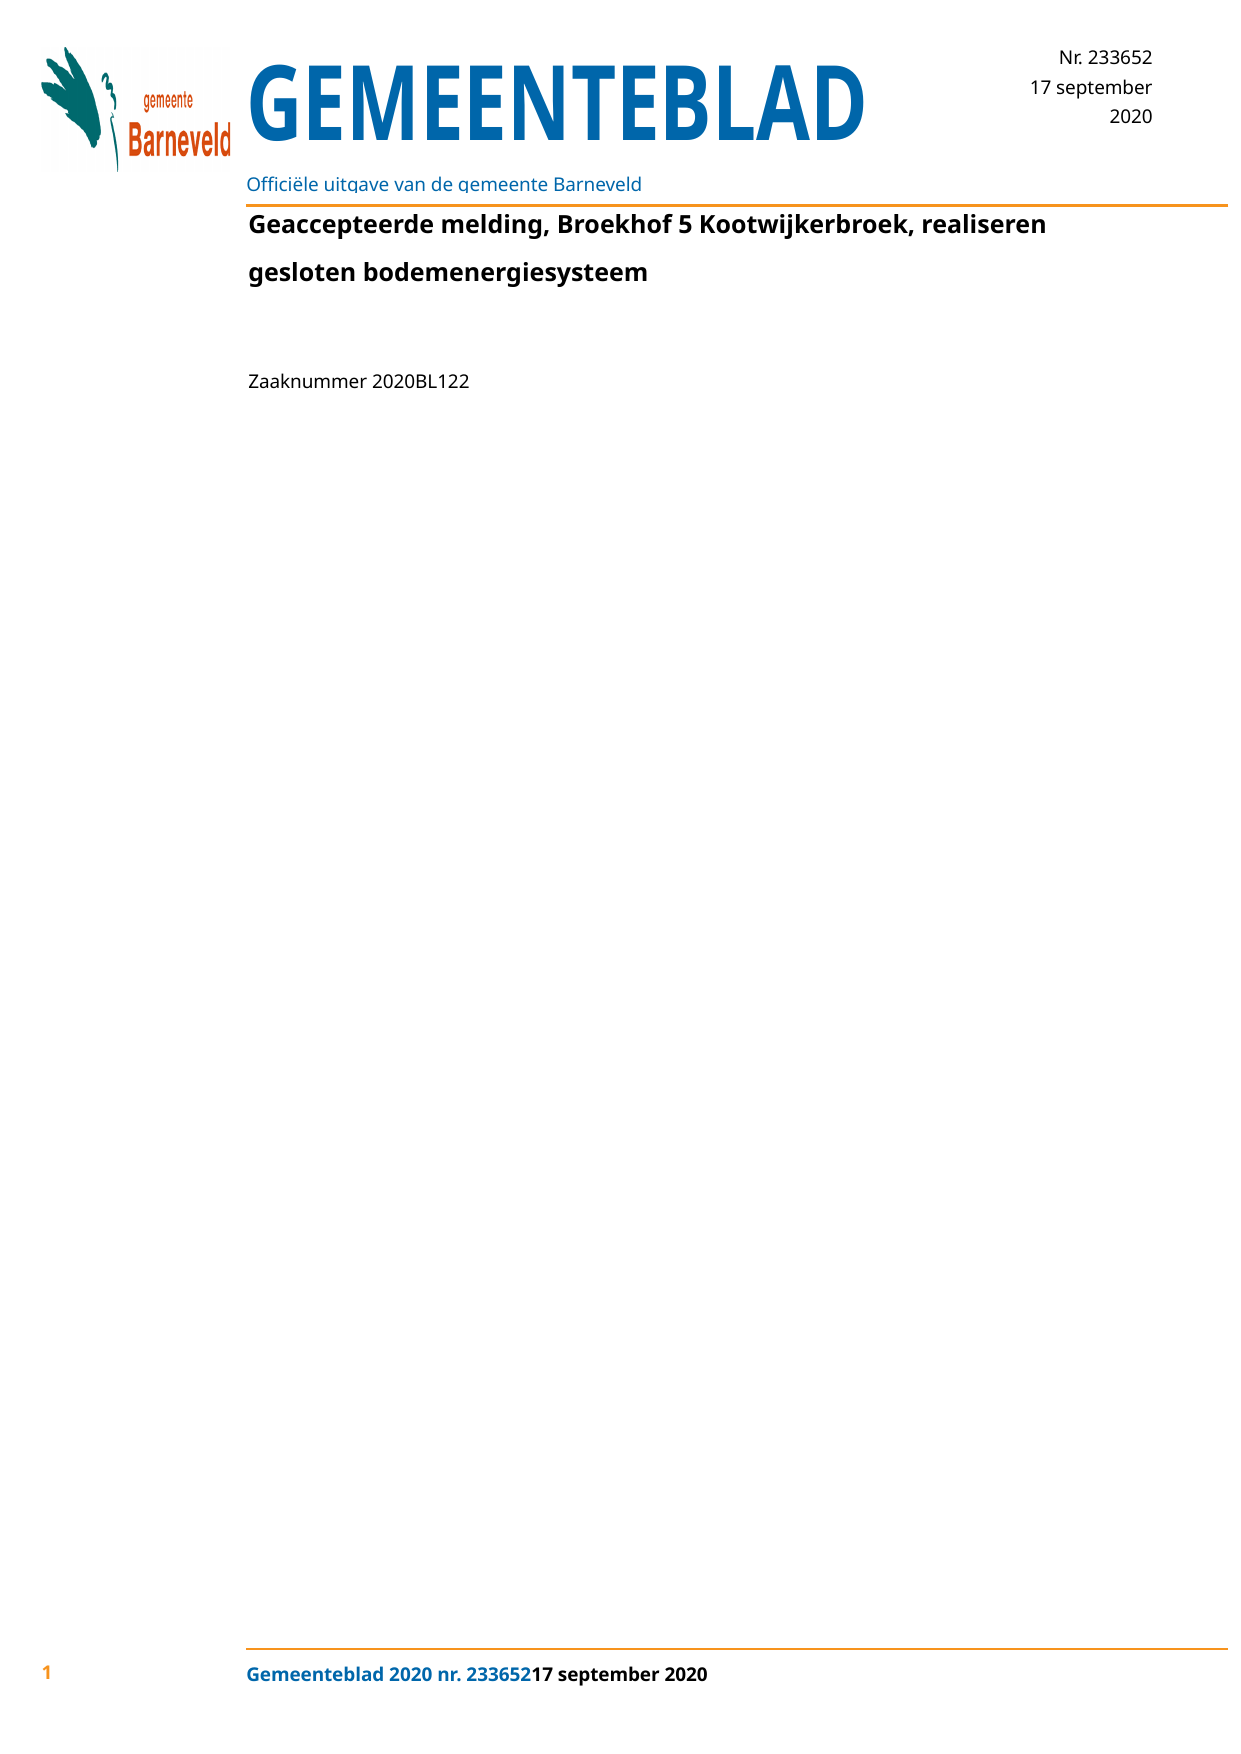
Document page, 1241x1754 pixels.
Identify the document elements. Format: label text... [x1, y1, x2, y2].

text Zaaknummer 2020BL122 [248, 368, 1152, 394]
text Geaccepteerde melding, Broekhof 5 Kootwijkerbroek, realiseren gesloten bodemenergiesysteem [248, 207, 1152, 288]
picture [41, 47, 231, 172]
